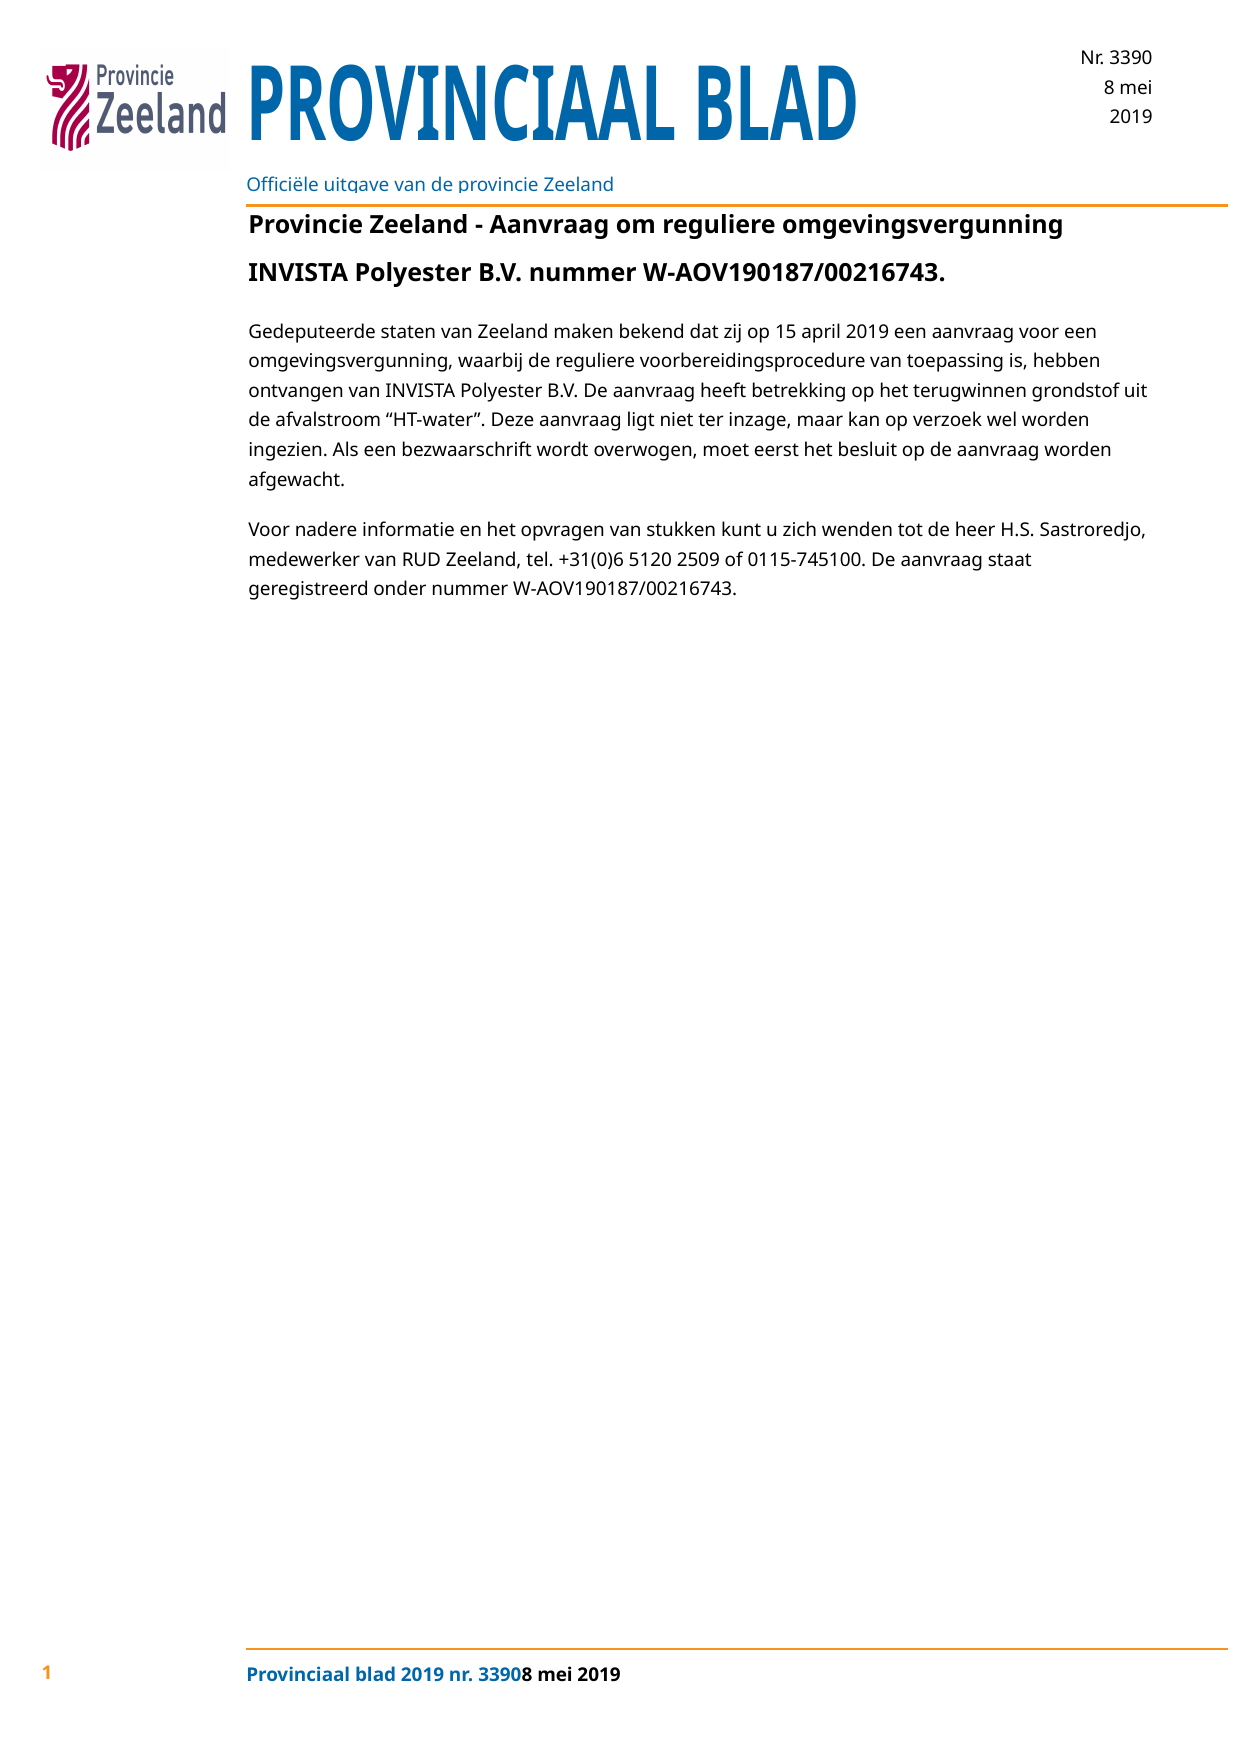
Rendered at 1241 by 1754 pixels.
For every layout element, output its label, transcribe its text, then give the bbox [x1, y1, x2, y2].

text Provincie Zeeland - Aanvraag om reguliere omgevingsvergunning INVISTA Polyester B.V. nummer W-AOV190187/00216743. [248, 207, 1152, 288]
text Gedeputeerde staten van Zeeland maken bekend dat zij op 15 april 2019 een aanvraag voor een omgevingsvergunning, waarbij de reguliere voorbereidingsprocedure van toepassing is, hebben ontvangen van INVISTA Polyester B.V. De aanvraag heeft betrekking op het terugwinnen grondstof uit de afvalstroom “HT-water”. Deze aanvraag ligt niet ter inzage, maar kan op verzoek wel worden ingezien. Als een bezwaarschrift wordt overwogen, moet eerst het besluit op de aanvraag worden afgewacht. [248, 318, 1152, 492]
text Voor nadere informatie en het opvragen van stukken kunt u zich wenden tot de heer H.S. Sastroredjo, medewerker van RUD Zeeland, tel. +31(0)6 5120 2509 of 0115-745100. De aanvraag staat geregistreerd onder nummer W-AOV190187/00216743. [248, 516, 1152, 601]
picture [41, 47, 231, 172]
